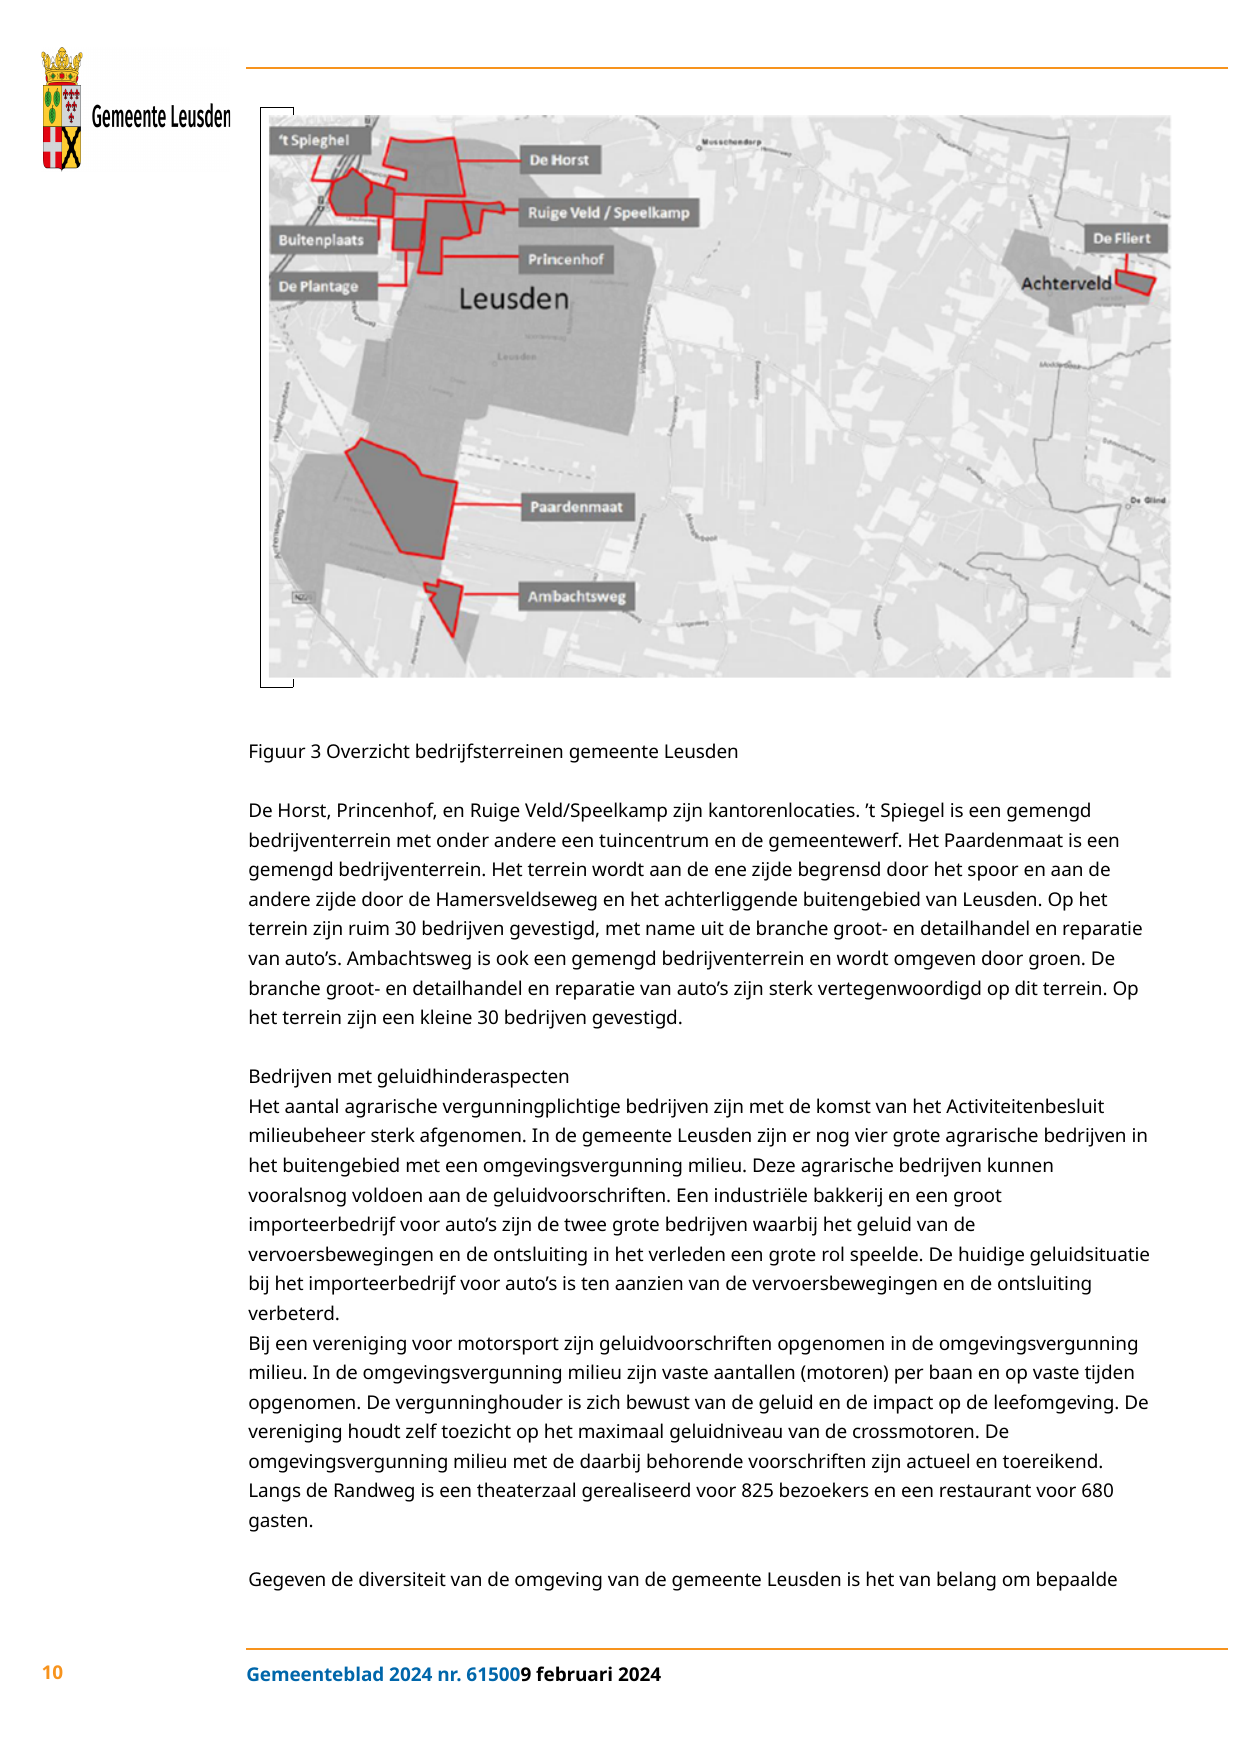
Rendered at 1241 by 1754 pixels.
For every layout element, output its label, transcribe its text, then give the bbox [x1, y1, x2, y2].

text Het aantal agrarische vergunningplichtige bedrijven zijn met de komst van het Activiteitenbesluit milieubeheer sterk afgenomen. In de gemeente Leusden zijn er nog vier grote agrarische bedrijven in het buitengebied met een omgevingsvergunning milieu. Deze agrarische bedrijven kunnen vooralsnog voldoen aan de geluidvoorschriften. Een industriële bakkerij en een groot importeerbedrijf voor auto’s zijn de twee grote bedrijven waarbij het geluid van de vervoersbewegingen en de ontsluiting in het verleden een grote rol speelde. De huidige geluidsituatie bij het importeerbedrijf voor auto’s is ten aanzien van de vervoersbewegingen en de ontsluiting verbeterd. [248, 1093, 1152, 1326]
picture [268, 115, 1173, 679]
text Bij een vereniging voor motorsport zijn geluidvoorschriften opgenomen in de omgevingsvergunning milieu. In de omgevingsvergunning milieu zijn vaste aantallen (motoren) per baan en op vaste tijden opgenomen. De vergunninghouder is zich bewust van de geluid en de impact op de leefomgeving. De vereniging houdt zelf toezicht op het maximaal geluidniveau van de crossmotoren. De omgevingsvergunning milieu met de daarbij behorende voorschriften zijn actueel en toereikend. Langs de Randweg is een theaterzaal gerealiseerd voor 825 bezoekers en een restaurant voor 680 gasten. [248, 1330, 1152, 1533]
text Gegeven de diversiteit van de omgeving van de gemeente Leusden is het van belang om bepaalde [248, 1566, 1152, 1592]
text De Horst, Princenhof, en Ruige Veld/Speelkamp zijn kantorenlocaties. ’t Spiegel is een gemengd bedrijventerrein met onder andere een tuincentrum en de gemeentewerf. Het Paardenmaat is een gemengd bedrijventerrein. Het terrein wordt aan de ene zijde begrensd door het spoor en aan de andere zijde door de Hamersveldseweg en het achterliggende buitengebied van Leusden. Op het terrein zijn ruim 30 bedrijven gevestigd, met name uit de branche groot- en detailhandel en reparatie van auto’s. Ambachtsweg is ook een gemengd bedrijventerrein en wordt omgeven door groen. De branche groot- en detailhandel en reparatie van auto’s zijn sterk vertegenwoordigd op dit terrein. Op het terrein zijn een kleine 30 bedrijven gevestigd. [248, 797, 1152, 1030]
text Bedrijven met geluidhinderaspecten [248, 1063, 1152, 1089]
text Figuur 3 Overzicht bedrijfsterreinen gemeente Leusden [248, 738, 1152, 764]
picture [41, 47, 231, 172]
